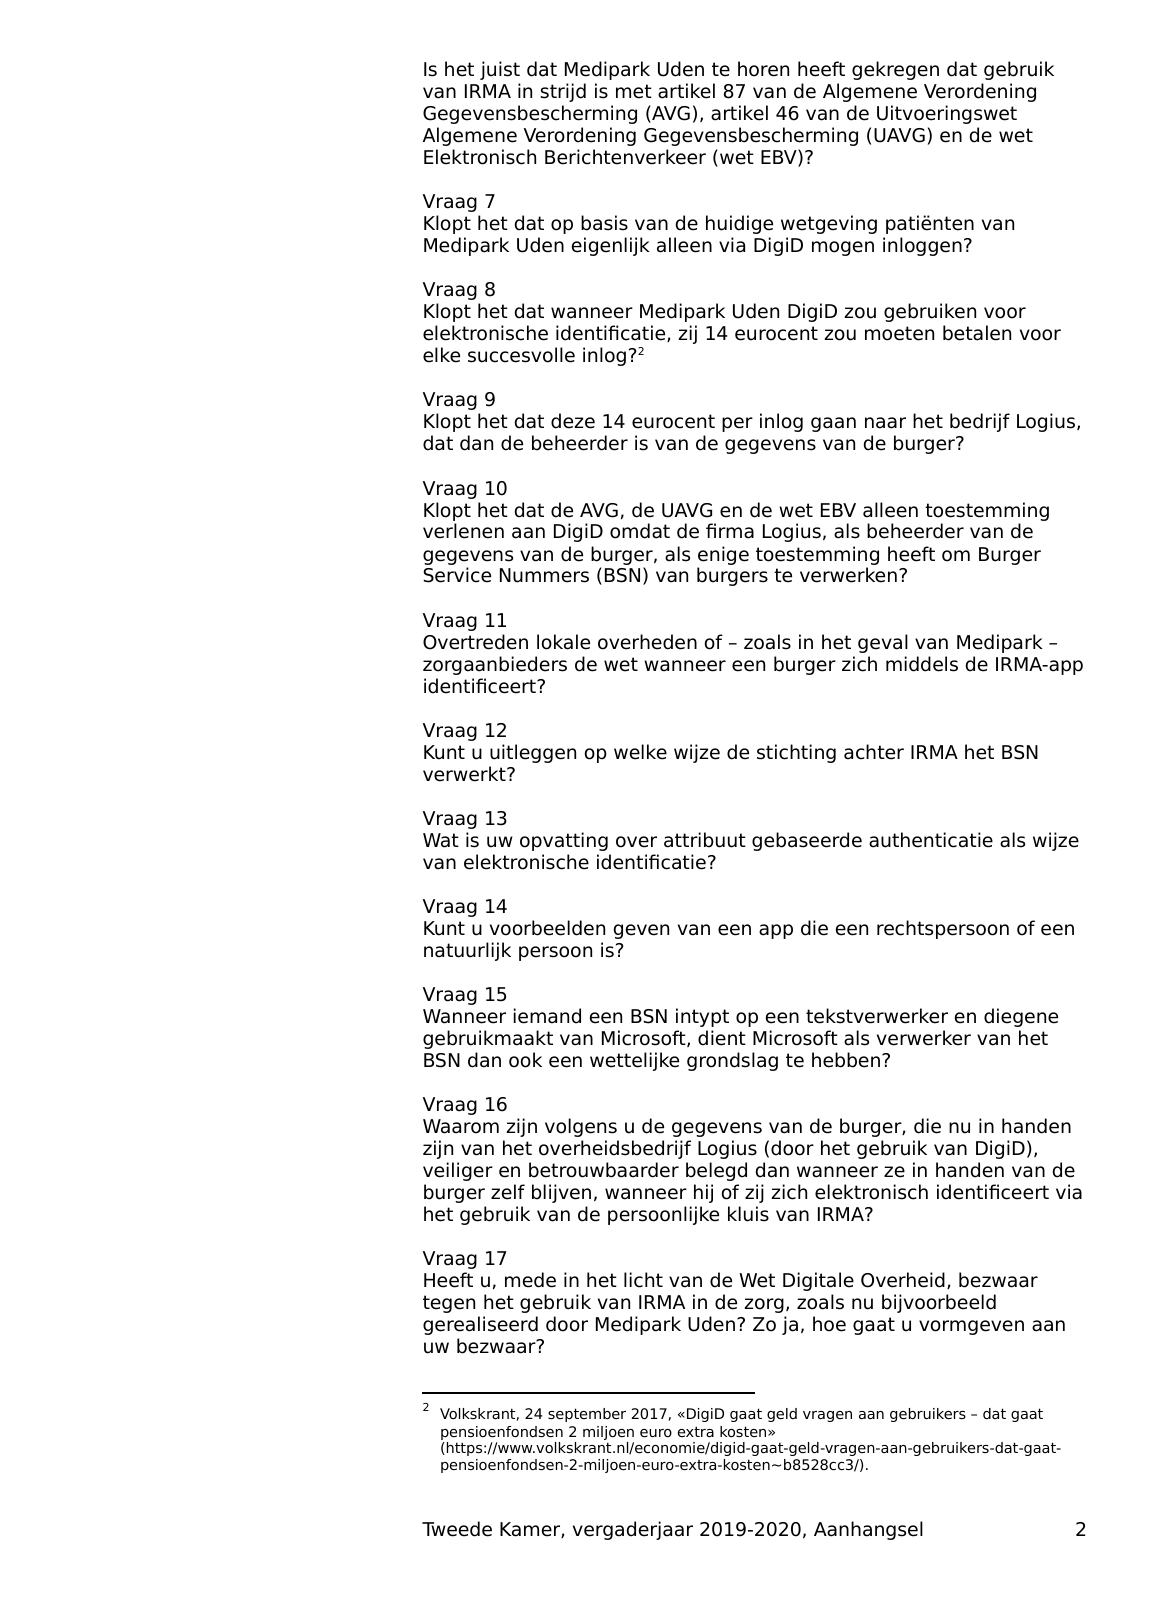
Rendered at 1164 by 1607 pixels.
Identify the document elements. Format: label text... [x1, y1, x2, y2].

text Vraag 7 [422, 191, 1087, 213]
text Vraag 12 [422, 720, 1087, 742]
text Kunt u voorbeelden geven van een app die een rechtspersoon of een natuurlijk persoon is? [422, 918, 1087, 962]
text Kunt u uitleggen op welke wijze de stichting achter IRMA het BSN verwerkt? [422, 742, 1087, 786]
text Vraag 14 [422, 896, 1087, 918]
text Klopt het dat wanneer Medipark Uden DigiD zou gebruiken voor elektronische identificatie, zij 14 eurocent zou moeten betalen voor elke succesvolle inlog? [422, 301, 1087, 367]
text Klopt het dat deze 14 eurocent per inlog gaan naar het bedrijf Logius, dat dan de beheerder is van de gegevens van de burger? [422, 411, 1087, 455]
text Wat is uw opvatting over attribuut gebaseerde authenticatie als wijze van elektronische identificatie? [422, 830, 1087, 874]
text Vraag 13 [422, 808, 1087, 830]
text Is het juist dat Medipark Uden te horen heeft gekregen dat gebruik van IRMA in strijd is met artikel 87 van de Algemene Verordening Gegevensbescherming (AVG), artikel 46 van de Uitvoeringswet Algemene Verordening Gegevensbescherming (UAVG) en de wet Elektronisch Berichtenverkeer (wet EBV)? [422, 59, 1087, 169]
text Vraag 9 [422, 389, 1087, 411]
text Klopt het dat op basis van de huidige wetgeving patiënten van Medipark Uden eigenlijk alleen via DigiD mogen inloggen? [422, 213, 1087, 257]
text Waarom zijn volgens u de gegevens van de burger, die nu in handen zijn van het overheidsbedrijf Logius (door het gebruik van DigiD), veiliger en betrouwbaarder belegd dan wanneer ze in handen van de burger zelf blijven, wanneer hij of zij zich elektronisch identificeert via het gebruik van de persoonlijke kluis van IRMA? [422, 1116, 1087, 1226]
text Wanneer iemand een BSN intypt op een tekstverwerker en diegene gebruikmaakt van Microsoft, dient Microsoft als verwerker van het BSN dan ook een wettelijke grondslag te hebben? [422, 1006, 1087, 1072]
text Volkskrant, 24 september 2017, «DigiD gaat geld vragen aan gebruikers – dat gaat pensioenfondsen 2 miljoen euro extra kosten» (https://www.volkskrant.nl/economie/digid-gaat-geld-vragen-aan-gebruikers-dat-gaat-pensioenfondsen-2-miljoen-euro-extra-kosten~b8528cc3/). [422, 1402, 1087, 1474]
text Vraag 11 [422, 609, 1087, 632]
text Vraag 15 [422, 984, 1087, 1006]
text Heeft u, mede in het licht van de Wet Digitale Overheid, bezwaar tegen het gebruik van IRMA in de zorg, zoals nu bijvoorbeeld gerealiseerd door Medipark Uden? Zo ja, hoe gaat u vormgeven aan uw bezwaar? [422, 1270, 1087, 1358]
text Overtreden lokale overheden of – zoals in het geval van Medipark – zorgaanbieders de wet wanneer een burger zich middels de IRMA-app identificeert? [422, 632, 1087, 697]
text Vraag 10 [422, 477, 1087, 499]
text Klopt het dat de AVG, de UAVG en de wet EBV alleen toestemming verlenen aan DigiD omdat de firma Logius, als beheerder van de gegevens van de burger, als enige toestemming heeft om Burger Service Nummers (BSN) van burgers te verwerken? [422, 499, 1087, 587]
text Vraag 17 [422, 1248, 1087, 1270]
text Vraag 8 [422, 279, 1087, 301]
text Vraag 16 [422, 1094, 1087, 1116]
